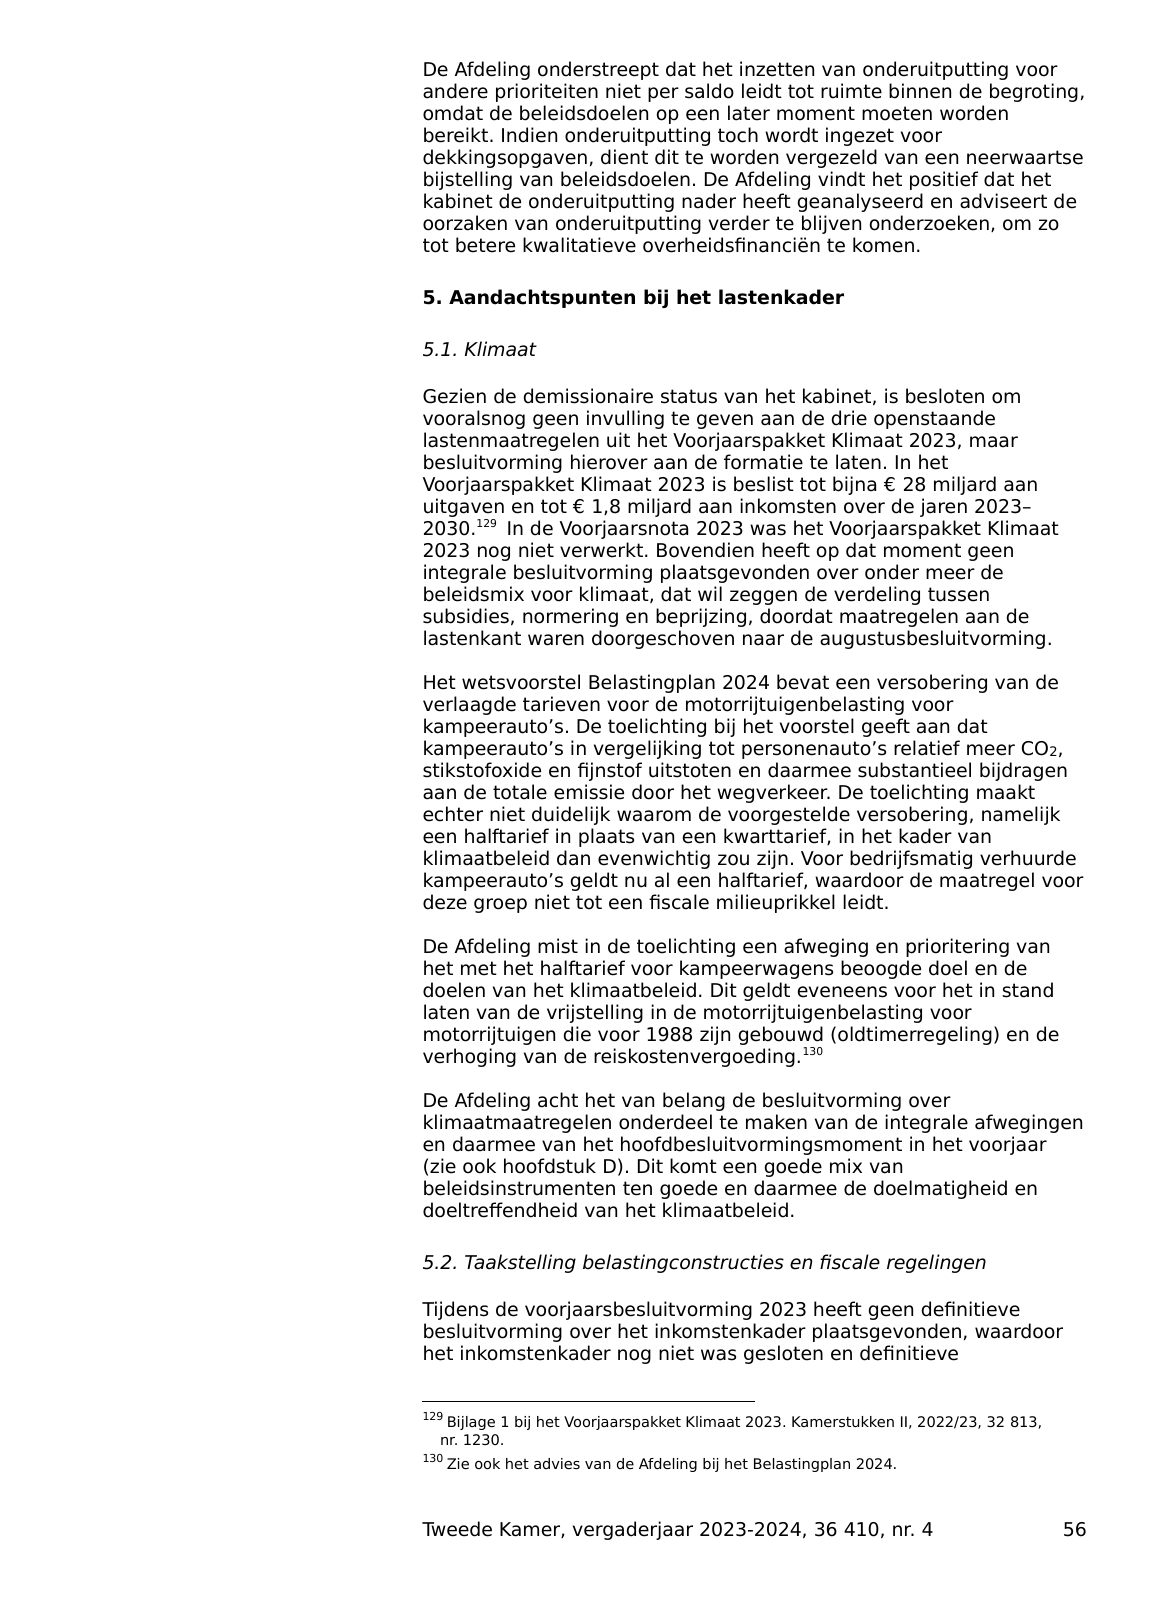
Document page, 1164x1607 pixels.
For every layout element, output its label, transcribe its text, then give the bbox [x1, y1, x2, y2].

subtitle 5.2. Taakstelling belastingconstructies en fiscale regelingen [422, 1252, 1087, 1274]
text Bijlage 1 bij het Voorjaarspakket Klimaat 2023. Kamerstukken II, 2022/23, 32 813, nr. 1230. [422, 1410, 1087, 1449]
text Het wetsvoorstel Belastingplan 2024 bevat een versobering van de verlaagde tarieven voor de motorrijtuigenbelasting voor kampeerauto’s. De toelichting bij het voorstel geeft aan dat kampeerauto’s in vergelijking tot personenauto’s relatief meer CO2, stikstofoxide en fijnstof uitstoten en daarmee substantieel bijdragen aan de totale emissie door het wegverkeer. De toelichting maakt echter niet duidelijk waarom de voorgestelde versobering, namelijk een halftarief in plaats van een kwarttarief, in het kader van klimaatbeleid dan evenwichtig zou zijn. Voor bedrijfsmatig verhuurde kampeerauto’s geldt nu al een halftarief, waardoor de maatregel voor deze groep niet tot een fiscale milieuprikkel leidt. [422, 672, 1087, 913]
text De Afdeling onderstreept dat het inzetten van onderuitputting voor andere prioriteiten niet per saldo leidt tot ruimte binnen de begroting, omdat de beleidsdoelen op een later moment moeten worden bereikt. Indien onderuitputting toch wordt ingezet voor dekkingsopgaven, dient dit te worden vergezeld van een neerwaartse bijstelling van beleidsdoelen. De Afdeling vindt het positief dat het kabinet de onderuitputting nader heeft geanalyseerd en adviseert de oorzaken van onderuitputting verder te blijven onderzoeken, om zo tot betere kwalitatieve overheidsfinanciën te komen. [422, 59, 1087, 257]
text De Afdeling acht het van belang de besluitvorming over klimaatmaatregelen onderdeel te maken van de integrale afwegingen en daarmee van het hoofdbesluitvormingsmoment in het voorjaar (zie ook hoofdstuk D). Dit komt een goede mix van beleidsinstrumenten ten goede en daarmee de doelmatigheid en doeltreffendheid van het klimaatbeleid. [422, 1090, 1087, 1222]
subtitle 5.1. Klimaat [422, 339, 1087, 361]
text De Afdeling mist in de toelichting een afweging en prioritering van het met het halftarief voor kampeerwagens beoogde doel en de doelen van het klimaatbeleid. Dit geldt eveneens voor het in stand laten van de vrijstelling in de motorrijtuigenbelasting voor motorrijtuigen die voor 1988 zijn gebouwd (oldtimerregeling) en de verhoging van de reiskostenvergoeding. [422, 936, 1087, 1068]
text Tijdens de voorjaarsbesluitvorming 2023 heeft geen definitieve besluitvorming over het inkomstenkader plaatsgevonden, waardoor het inkomstenkader nog niet was gesloten en definitieve [422, 1299, 1087, 1364]
text Gezien de demissionaire status van het kabinet, is besloten om vooralsnog geen invulling te geven aan de drie openstaande lastenmaatregelen uit het Voorjaarspakket Klimaat 2023, maar besluitvorming hierover aan de formatie te laten. In het Voorjaarspakket Klimaat 2023 is beslist tot bijna € 28 miljard aan uitgaven en tot € 1,8 miljard aan inkomsten over de jaren 2023–2030. In de Voorjaarsnota 2023 was het Voorjaarspakket Klimaat 2023 nog niet verwerkt. Bovendien heeft op dat moment geen integrale besluitvorming plaatsgevonden over onder meer de beleidsmix voor klimaat, dat wil zeggen de verdeling tussen subsidies, normering en beprijzing, doordat maatregelen aan de lastenkant waren doorgeschoven naar de augustusbesluitvorming. [422, 386, 1087, 649]
subtitle 5. Aandachtspunten bij het lastenkader [422, 287, 1087, 309]
text Zie ook het advies van de Afdeling bij het Belastingplan 2024. [422, 1452, 1087, 1474]
